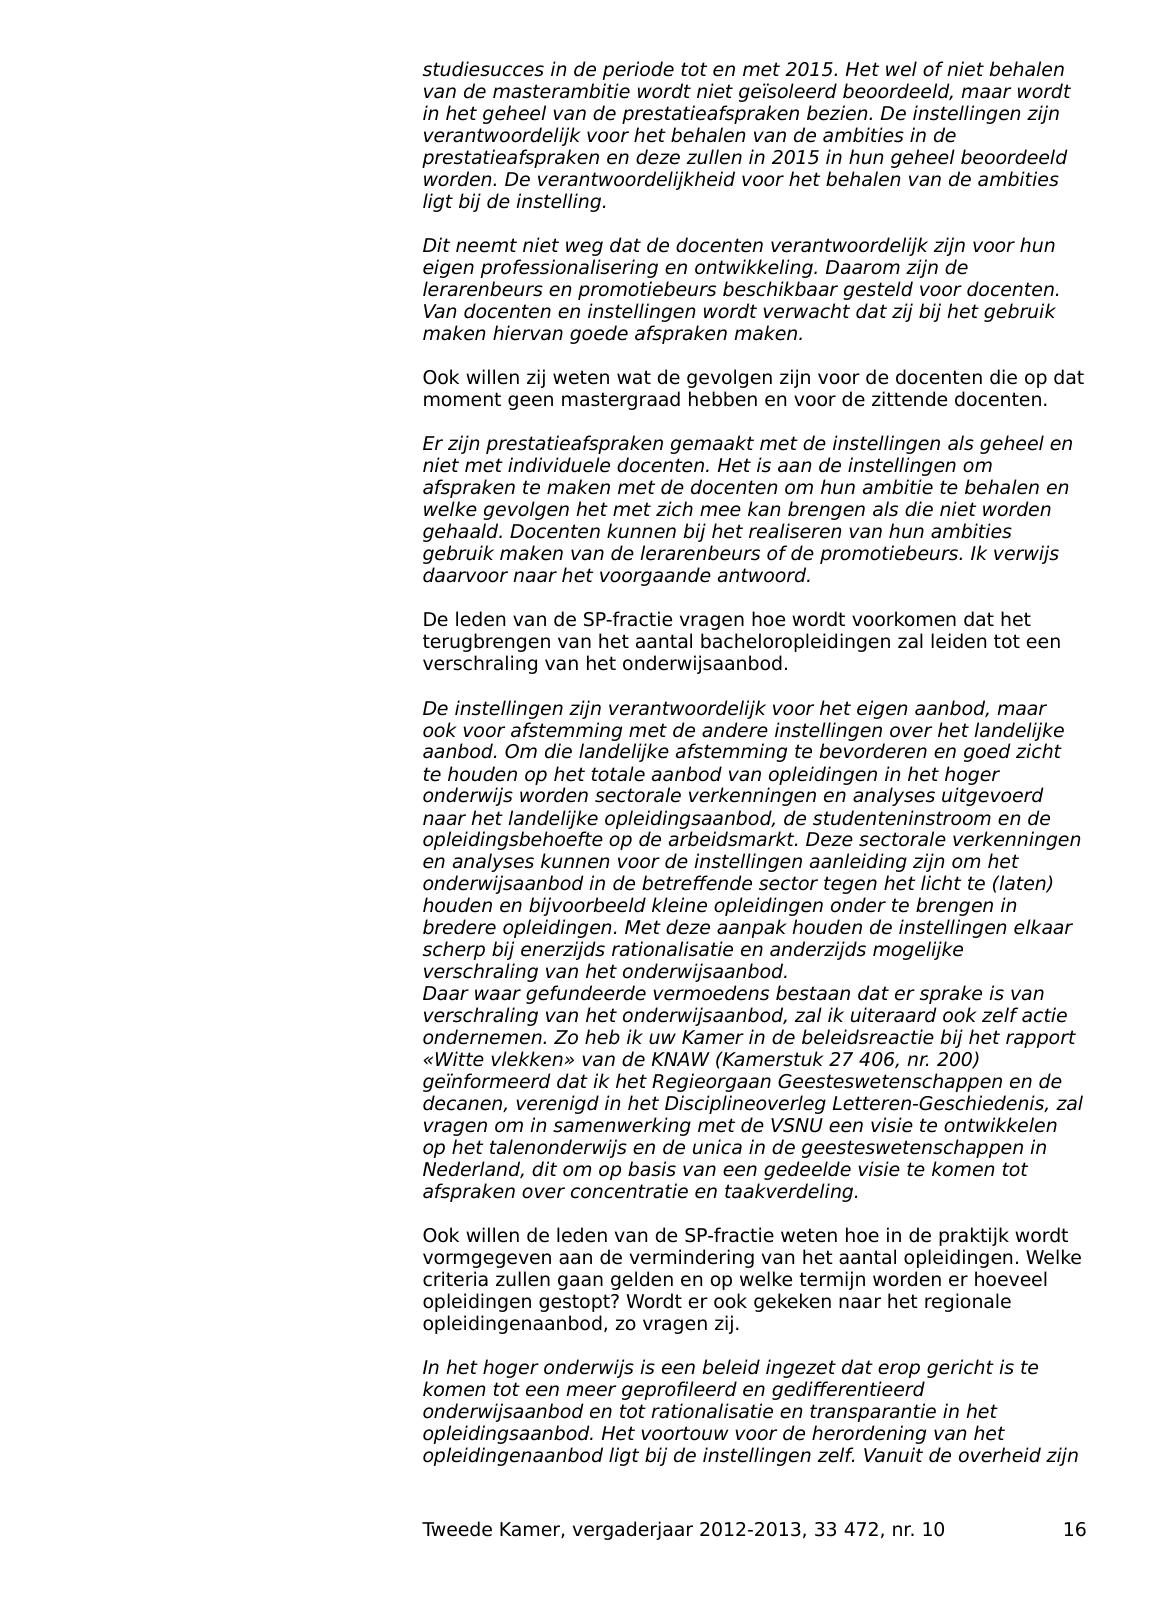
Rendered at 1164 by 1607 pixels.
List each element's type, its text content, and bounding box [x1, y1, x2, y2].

text Daar waar gefundeerde vermoedens bestaan dat er sprake is van verschraling van het onderwijsaanbod, zal ik uiteraard ook zelf actie ondernemen. Zo heb ik uw Kamer in de beleidsreactie bij het rapport «Witte vlekken» van de KNAW (Kamerstuk 27 406, nr. 200) geïnformeerd dat ik het Regieorgaan Geesteswetenschappen en de decanen, verenigd in het Disciplineoverleg Letteren-Geschiedenis, zal vragen om in samenwerking met de VSNU een visie te ontwikkelen op het talenonderwijs en de unica in de geesteswetenschappen in Nederland, dit om op basis van een gedeelde visie te komen tot afspraken over concentratie en taakverdeling. [422, 983, 1087, 1203]
text Ook willen zij weten wat de gevolgen zijn voor de docenten die op dat moment geen mastergraad hebben en voor de zittende docenten. [422, 367, 1087, 411]
text Er zijn prestatieafspraken gemaakt met de instellingen als geheel en niet met individuele docenten. Het is aan de instellingen om afspraken te maken met de docenten om hun ambitie te behalen en welke gevolgen het met zich mee kan brengen als die niet worden gehaald. Docenten kunnen bij het realiseren van hun ambities gebruik maken van de lerarenbeurs of de promotiebeurs. Ik verwijs daarvoor naar het voorgaande antwoord. [422, 433, 1087, 587]
text De instellingen zijn verantwoordelijk voor het eigen aanbod, maar ook voor afstemming met de andere instellingen over het landelijke aanbod. Om die landelijke afstemming te bevorderen en goed zicht te houden op het totale aanbod van opleidingen in het hoger onderwijs worden sectorale verkenningen en analyses uitgevoerd naar het landelijke opleidingsaanbod, de studenteninstroom en de opleidingsbehoefte op de arbeidsmarkt. Deze sectorale verkenningen en analyses kunnen voor de instellingen aanleiding zijn om het onderwijsaanbod in de betreffende sector tegen het licht te (laten) houden en bijvoorbeeld kleine opleidingen onder te brengen in bredere opleidingen. Met deze aanpak houden de instellingen elkaar scherp bij enerzijds rationalisatie en anderzijds mogelijke verschraling van het onderwijsaanbod. [422, 697, 1087, 983]
text De leden van de SP-fractie vragen hoe wordt voorkomen dat het terugbrengen van het aantal bacheloropleidingen zal leiden tot een verschraling van het onderwijsaanbod. [422, 609, 1087, 675]
text Ook willen de leden van de SP-fractie weten hoe in de praktijk wordt vormgegeven aan de vermindering van het aantal opleidingen. Welke criteria zullen gaan gelden en op welke termijn worden er hoeveel opleidingen gestopt? Wordt er ook gekeken naar het regionale opleidingenaanbod, zo vragen zij. [422, 1225, 1087, 1335]
text Dit neemt niet weg dat de docenten verantwoordelijk zijn voor hun eigen professionalisering en ontwikkeling. Daarom zijn de lerarenbeurs en promotiebeurs beschikbaar gesteld voor docenten. Van docenten en instellingen wordt verwacht dat zij bij het gebruik maken hiervan goede afspraken maken. [422, 235, 1087, 345]
text studiesucces in de periode tot en met 2015. Het wel of niet behalen van de masterambitie wordt niet geïsoleerd beoordeeld, maar wordt in het geheel van de prestatieafspraken bezien. De instellingen zijn verantwoordelijk voor het behalen van de ambities in de prestatieafspraken en deze zullen in 2015 in hun geheel beoordeeld worden. De verantwoordelijkheid voor het behalen van de ambities ligt bij de instelling. [422, 59, 1087, 213]
text In het hoger onderwijs is een beleid ingezet dat erop gericht is te komen tot een meer geprofileerd en gedifferentieerd onderwijsaanbod en tot rationalisatie en transparantie in het opleidingsaanbod. Het voortouw voor de herordening van het opleidingenaanbod ligt bij de instellingen zelf. Vanuit de overheid zijn [422, 1357, 1087, 1467]
